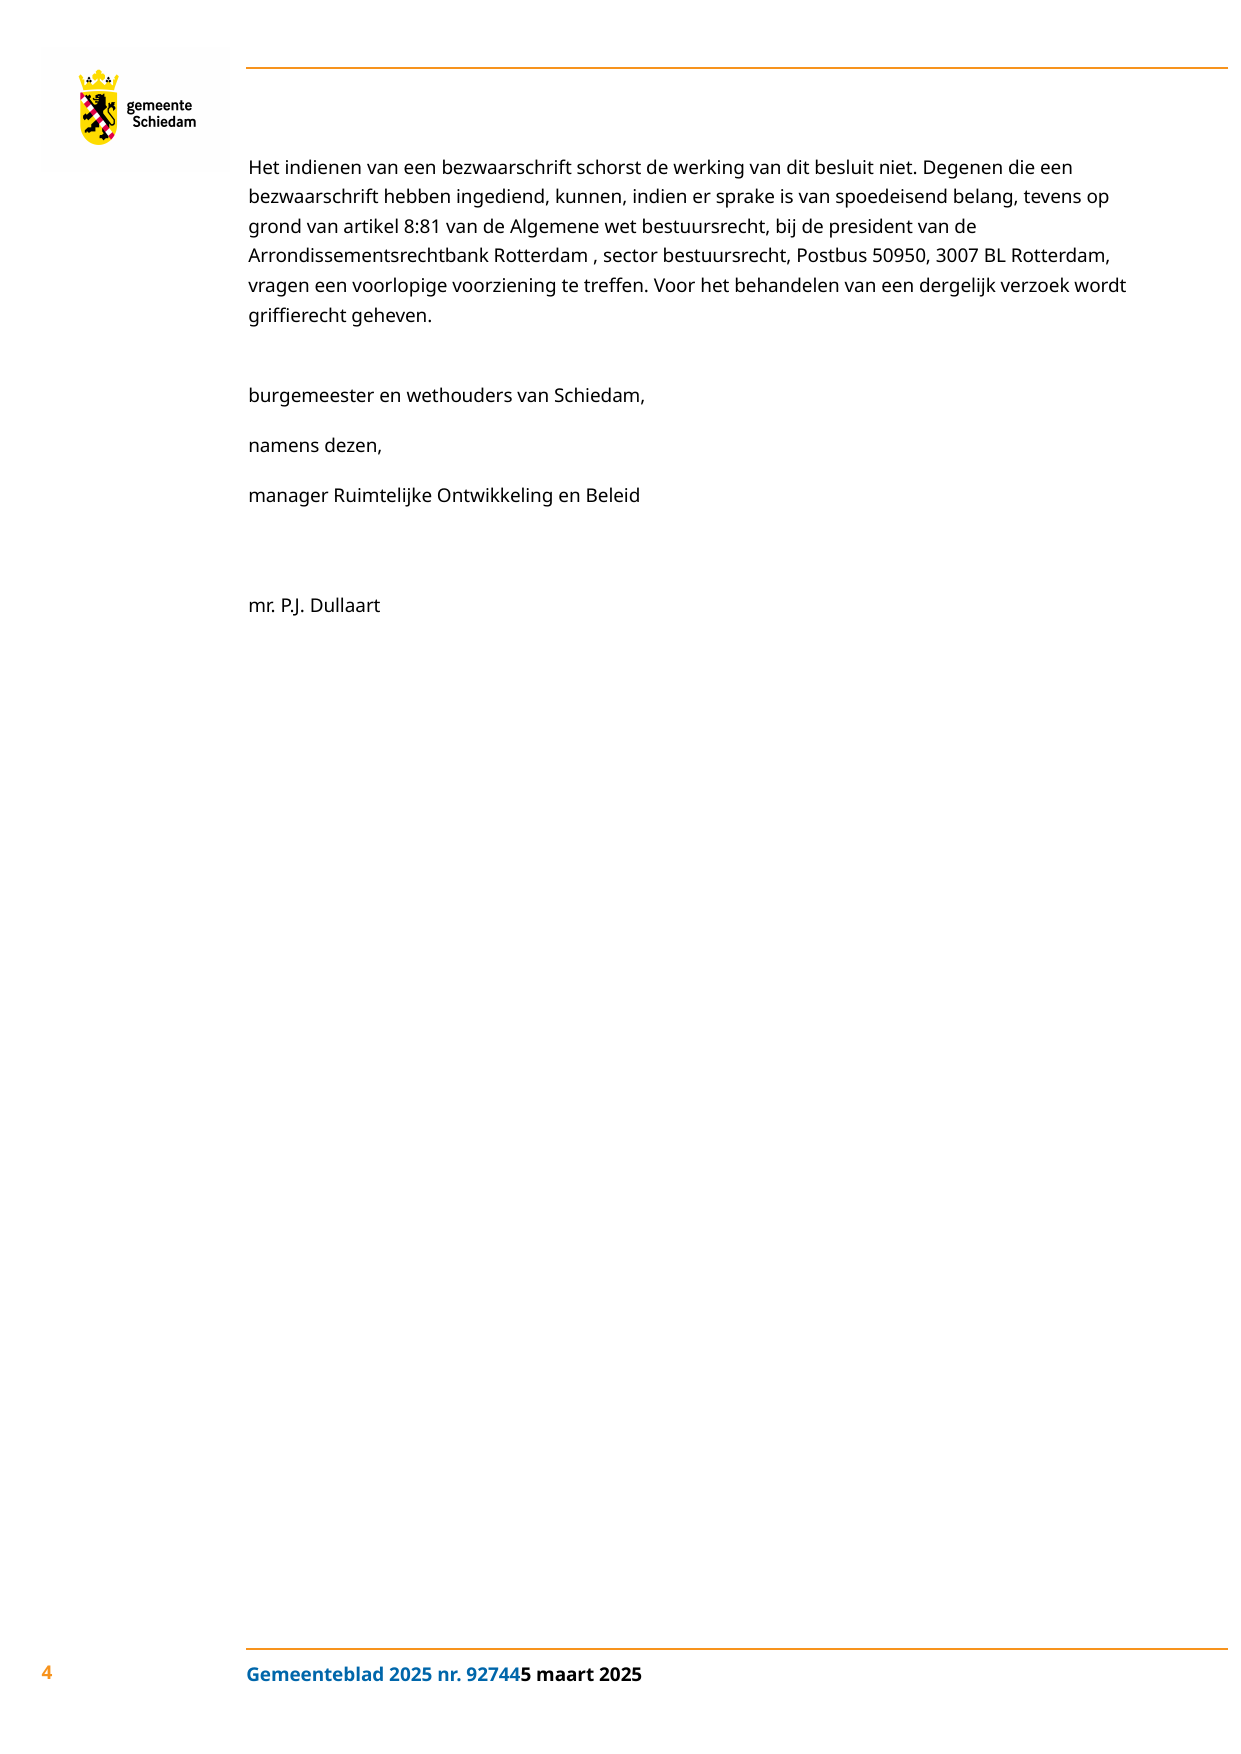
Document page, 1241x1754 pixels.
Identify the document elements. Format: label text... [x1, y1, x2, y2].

text mr. P.J. Dullaart [248, 592, 1152, 618]
text burgemeester en wethouders van Schiedam, [248, 382, 1152, 408]
text manager Ruimtelijke Ontwikkeling en Beleid [248, 483, 1152, 508]
text namens dezen, [248, 432, 1152, 458]
text Het indienen van een bezwaarschrift schorst de werking van dit besluit niet. Degenen die een bezwaarschrift hebben ingediend, kunnen, indien er sprake is van spoedeisend belang, tevens op grond van artikel 8:81 van de Algemene wet bestuursrecht, bij de president van de Arrondissementsrechtbank Rotterdam , sector bestuursrecht, Postbus 50950, 3007 BL Rotterdam, vragen een voorlopige voorziening te treffen. Voor het behandelen van een dergelijk verzoek wordt griffierecht geheven. [248, 154, 1152, 328]
picture [41, 47, 231, 172]
